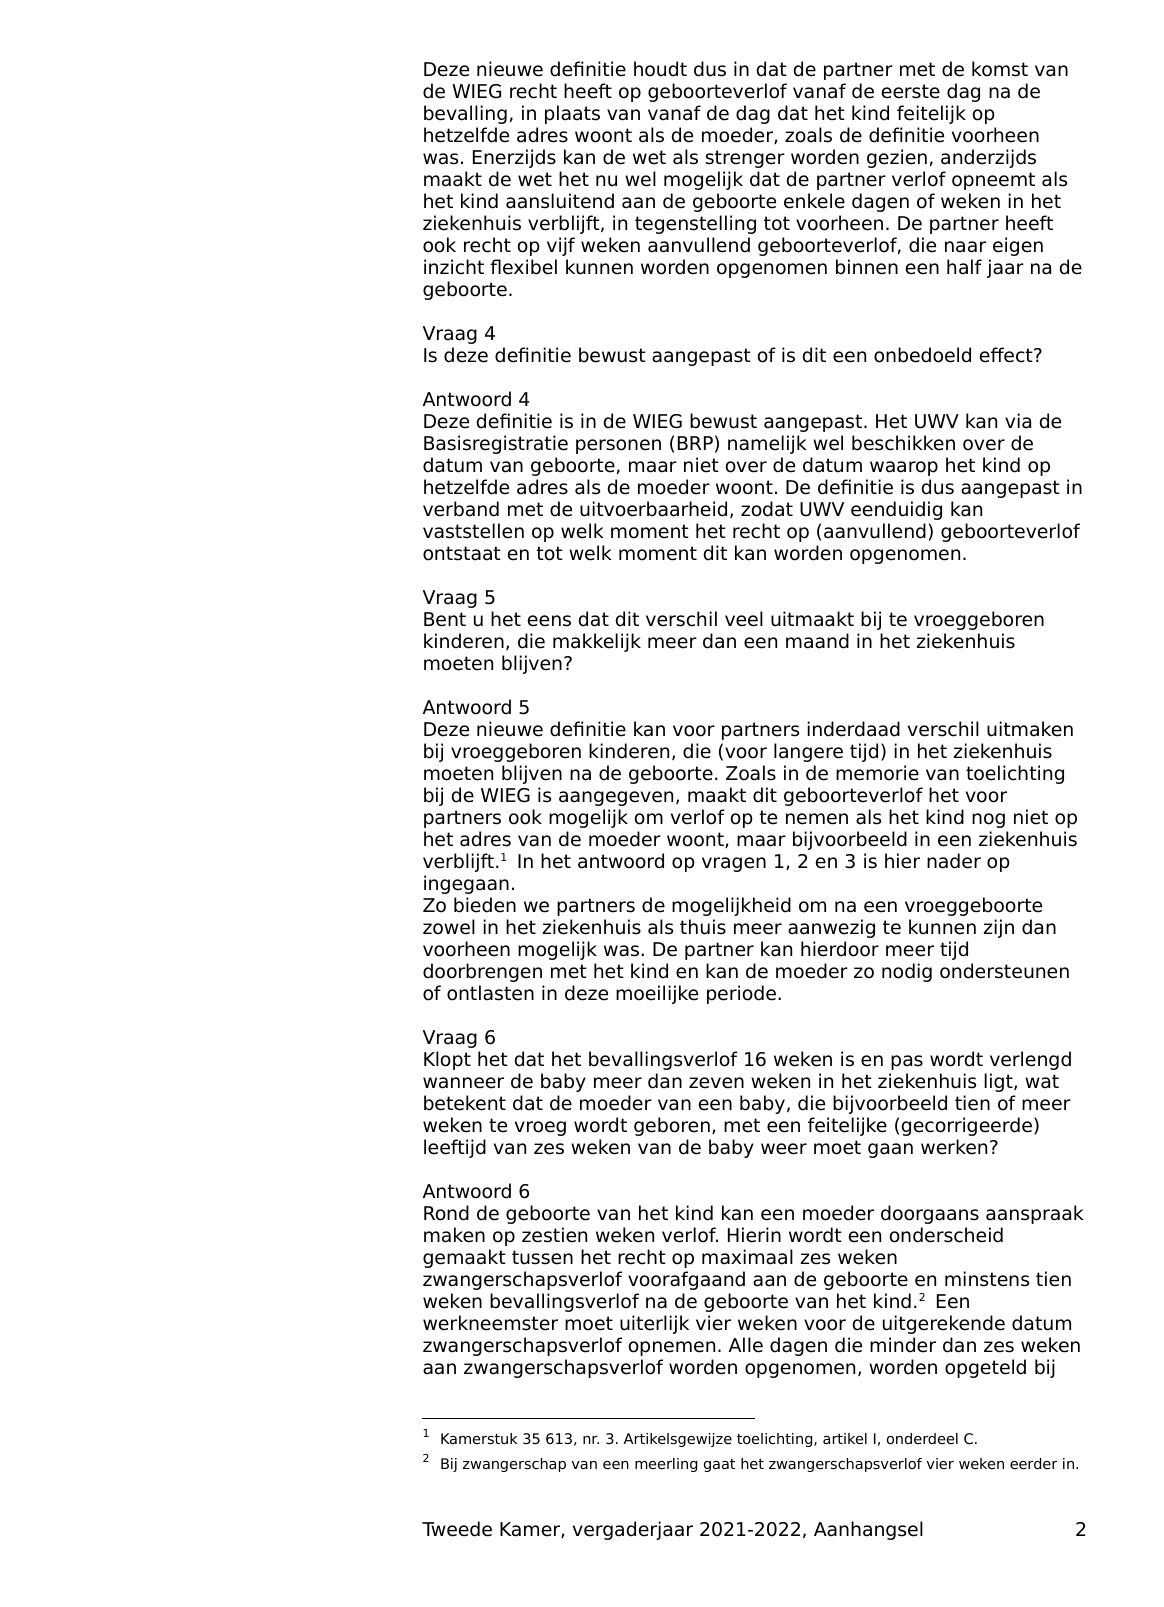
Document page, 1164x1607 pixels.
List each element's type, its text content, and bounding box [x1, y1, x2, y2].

text Vraag 6 [422, 1027, 1087, 1049]
text Zo bieden we partners de mogelijkheid om na een vroeggeboorte zowel in het ziekenhuis als thuis meer aanwezig te kunnen zijn dan voorheen mogelijk was. De partner kan hierdoor meer tijd doorbrengen met het kind en kan de moeder zo nodig ondersteunen of ontlasten in deze moeilijke periode. [422, 895, 1087, 1005]
text Vraag 4 [422, 323, 1087, 345]
text Antwoord 6 [422, 1181, 1087, 1203]
text Rond de geboorte van het kind kan een moeder doorgaans aanspraak maken op zestien weken verlof. Hierin wordt een onderscheid gemaakt tussen het recht op maximaal zes weken zwangerschapsverlof voorafgaand aan de geboorte en minstens tien weken bevallingsverlof na de geboorte van het kind. Een werkneemster moet uiterlijk vier weken voor de uitgerekende datum zwangerschapsverlof opnemen. Alle dagen die minder dan zes weken aan zwangerschapsverlof worden opgenomen, worden opgeteld bij [422, 1203, 1087, 1379]
text Vraag 5 [422, 587, 1087, 609]
text Deze nieuwe definitie kan voor partners inderdaad verschil uitmaken bij vroeggeboren kinderen, die (voor langere tijd) in het ziekenhuis moeten blijven na de geboorte. Zoals in de memorie van toelichting bij de WIEG is aangegeven, maakt dit geboorteverlof het voor partners ook mogelijk om verlof op te nemen als het kind nog niet op het adres van de moeder woont, maar bijvoorbeeld in een ziekenhuis verblijft. In het antwoord op vragen 1, 2 en 3 is hier nader op ingegaan. [422, 719, 1087, 895]
text Bent u het eens dat dit verschil veel uitmaakt bij te vroeggeboren kinderen, die makkelijk meer dan een maand in het ziekenhuis moeten blijven? [422, 609, 1087, 675]
text Klopt het dat het bevallingsverlof 16 weken is en pas wordt verlengd wanneer de baby meer dan zeven weken in het ziekenhuis ligt, wat betekent dat de moeder van een baby, die bijvoorbeeld tien of meer weken te vroeg wordt geboren, met een feitelijke (gecorrigeerde) leeftijd van zes weken van de baby weer moet gaan werken? [422, 1049, 1087, 1159]
text Antwoord 5 [422, 697, 1087, 719]
text Kamerstuk 35 613, nr. 3. Artikelsgewijze toelichting, artikel I, onderdeel C. [422, 1427, 1087, 1449]
text Bij zwangerschap van een meerling gaat het zwangerschapsverlof vier weken eerder in. [422, 1452, 1087, 1474]
text Antwoord 4 [422, 389, 1087, 411]
text Deze definitie is in de WIEG bewust aangepast. Het UWV kan via de Basisregistratie personen (BRP) namelijk wel beschikken over de datum van geboorte, maar niet over de datum waarop het kind op hetzelfde adres als de moeder woont. De definitie is dus aangepast in verband met de uitvoerbaarheid, zodat UWV eenduidig kan vaststellen op welk moment het recht op (aanvullend) geboorteverlof ontstaat en tot welk moment dit kan worden opgenomen. [422, 411, 1087, 565]
text Is deze definitie bewust aangepast of is dit een onbedoeld effect? [422, 345, 1087, 367]
text Deze nieuwe definitie houdt dus in dat de partner met de komst van de WIEG recht heeft op geboorteverlof vanaf de eerste dag na de bevalling, in plaats van vanaf de dag dat het kind feitelijk op hetzelfde adres woont als de moeder, zoals de definitie voorheen was. Enerzijds kan de wet als strenger worden gezien, anderzijds maakt de wet het nu wel mogelijk dat de partner verlof opneemt als het kind aansluitend aan de geboorte enkele dagen of weken in het ziekenhuis verblijft, in tegenstelling tot voorheen. De partner heeft ook recht op vijf weken aanvullend geboorteverlof, die naar eigen inzicht flexibel kunnen worden opgenomen binnen een half jaar na de geboorte. [422, 59, 1087, 301]
